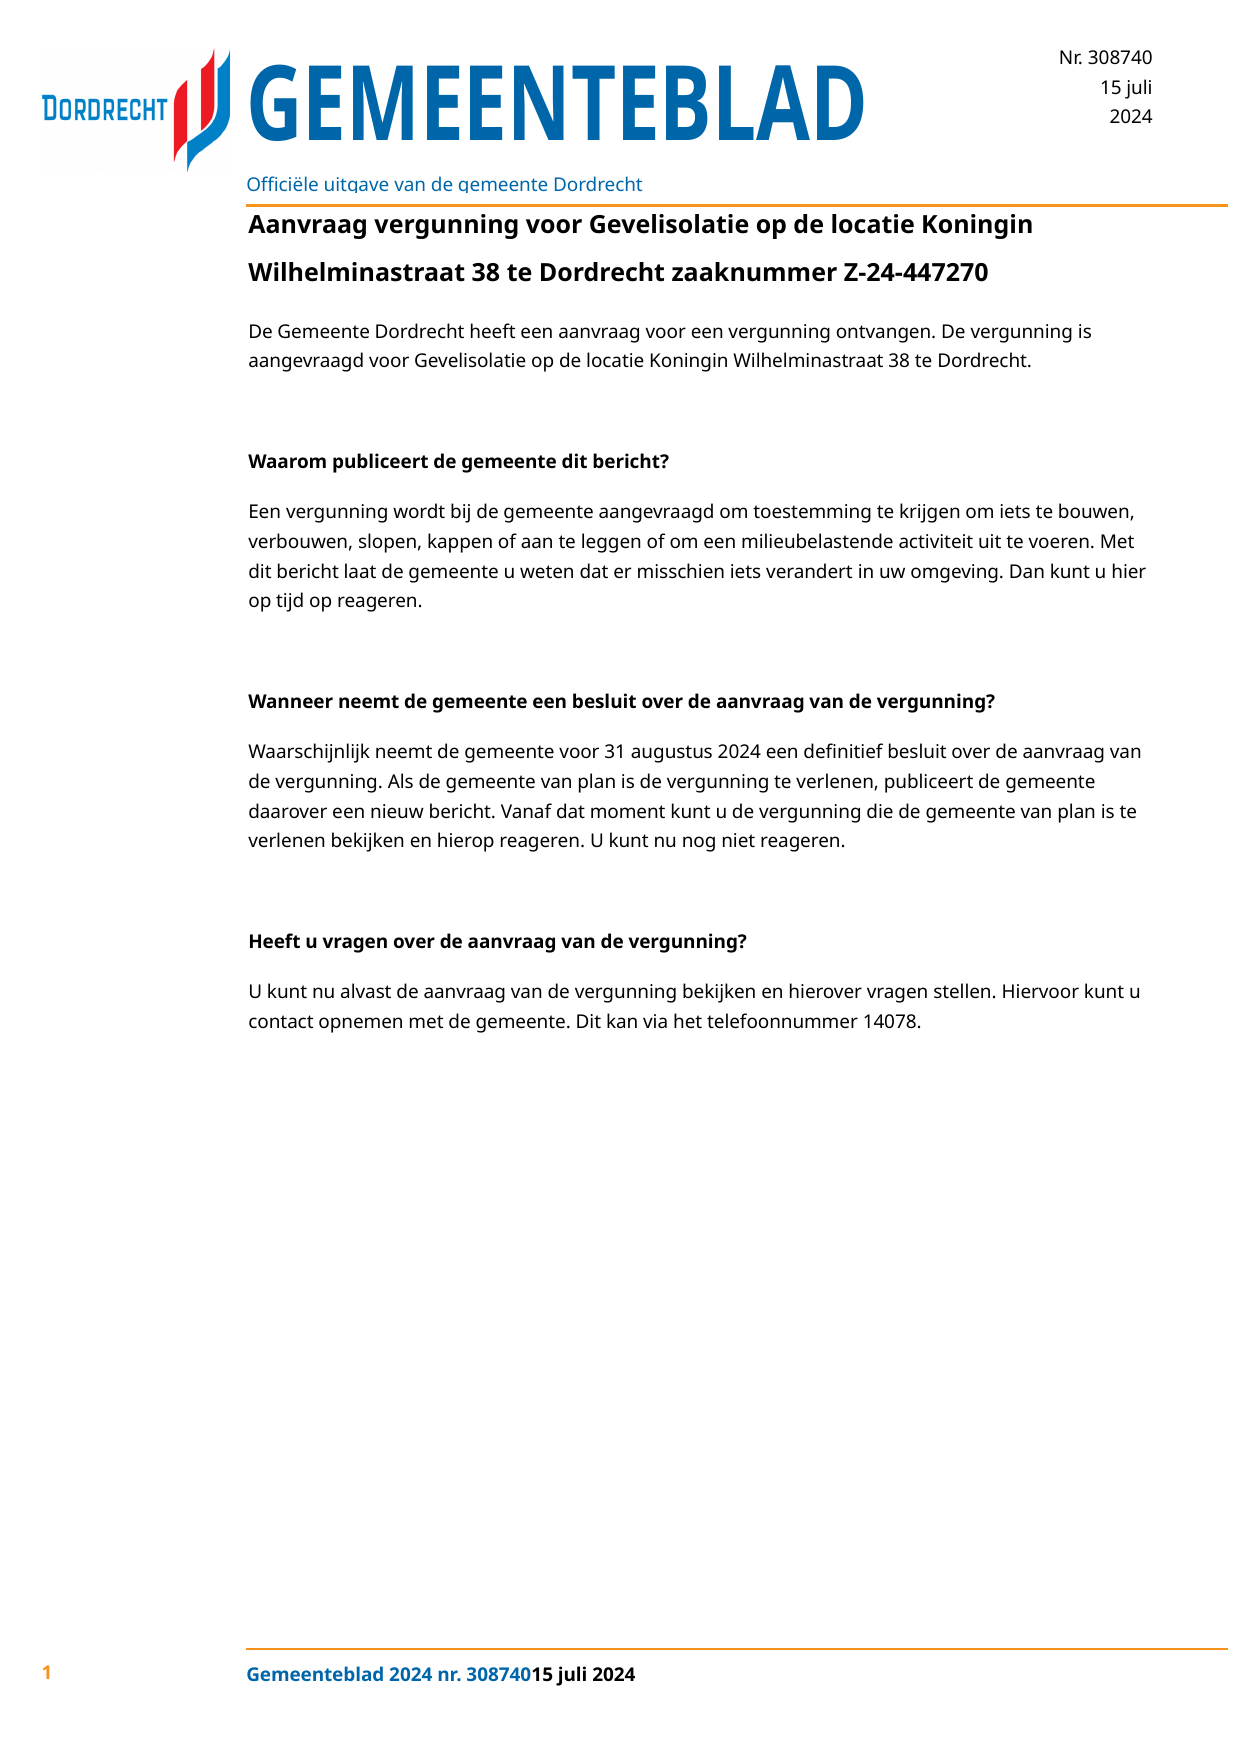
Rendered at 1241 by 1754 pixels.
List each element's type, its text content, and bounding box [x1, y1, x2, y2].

text Waarschijnlijk neemt de gemeente voor 31 augustus 2024 een definitief besluit over de aanvraag van de vergunning. Als de gemeente van plan is de vergunning te verlenen, publiceert de gemeente daarover een nieuw bericht. Vanaf dat moment kunt u de vergunning die de gemeente van plan is te verlenen bekijken en hierop reageren. U kunt nu nog niet reageren. [248, 739, 1152, 853]
text De Gemeente Dordrecht heeft een aanvraag voor een vergunning ontvangen. De vergunning is aangevraagd voor Gevelisolatie op de locatie Koningin Wilhelminastraat 38 te Dordrecht. [248, 318, 1152, 373]
picture [41, 47, 231, 172]
text Aanvraag vergunning voor Gevelisolatie op de locatie Koningin Wilhelminastraat 38 te Dordrecht zaaknummer Z-24-447270 [248, 207, 1152, 288]
text U kunt nu alvast de aanvraag van de vergunning bekijken en hierover vragen stellen. Hiervoor kunt u contact opnemen met de gemeente. Dit kan via het telefoonnummer 14078. [248, 979, 1152, 1034]
text Heeft u vragen over de aanvraag van de vergunning? [248, 928, 1152, 954]
text Waarom publiceert de gemeente dit bericht? [248, 448, 1152, 474]
text Wanneer neemt de gemeente een besluit over de aanvraag van de vergunning? [248, 688, 1152, 714]
text Een vergunning wordt bij de gemeente aangevraagd om toestemming te krijgen om iets te bouwen, verbouwen, slopen, kappen of aan te leggen of om een milieubelastende activiteit uit te voeren. Met dit bericht laat de gemeente u weten dat er misschien iets verandert in uw omgeving. Dan kunt u hier op tijd op reageren. [248, 499, 1152, 613]
